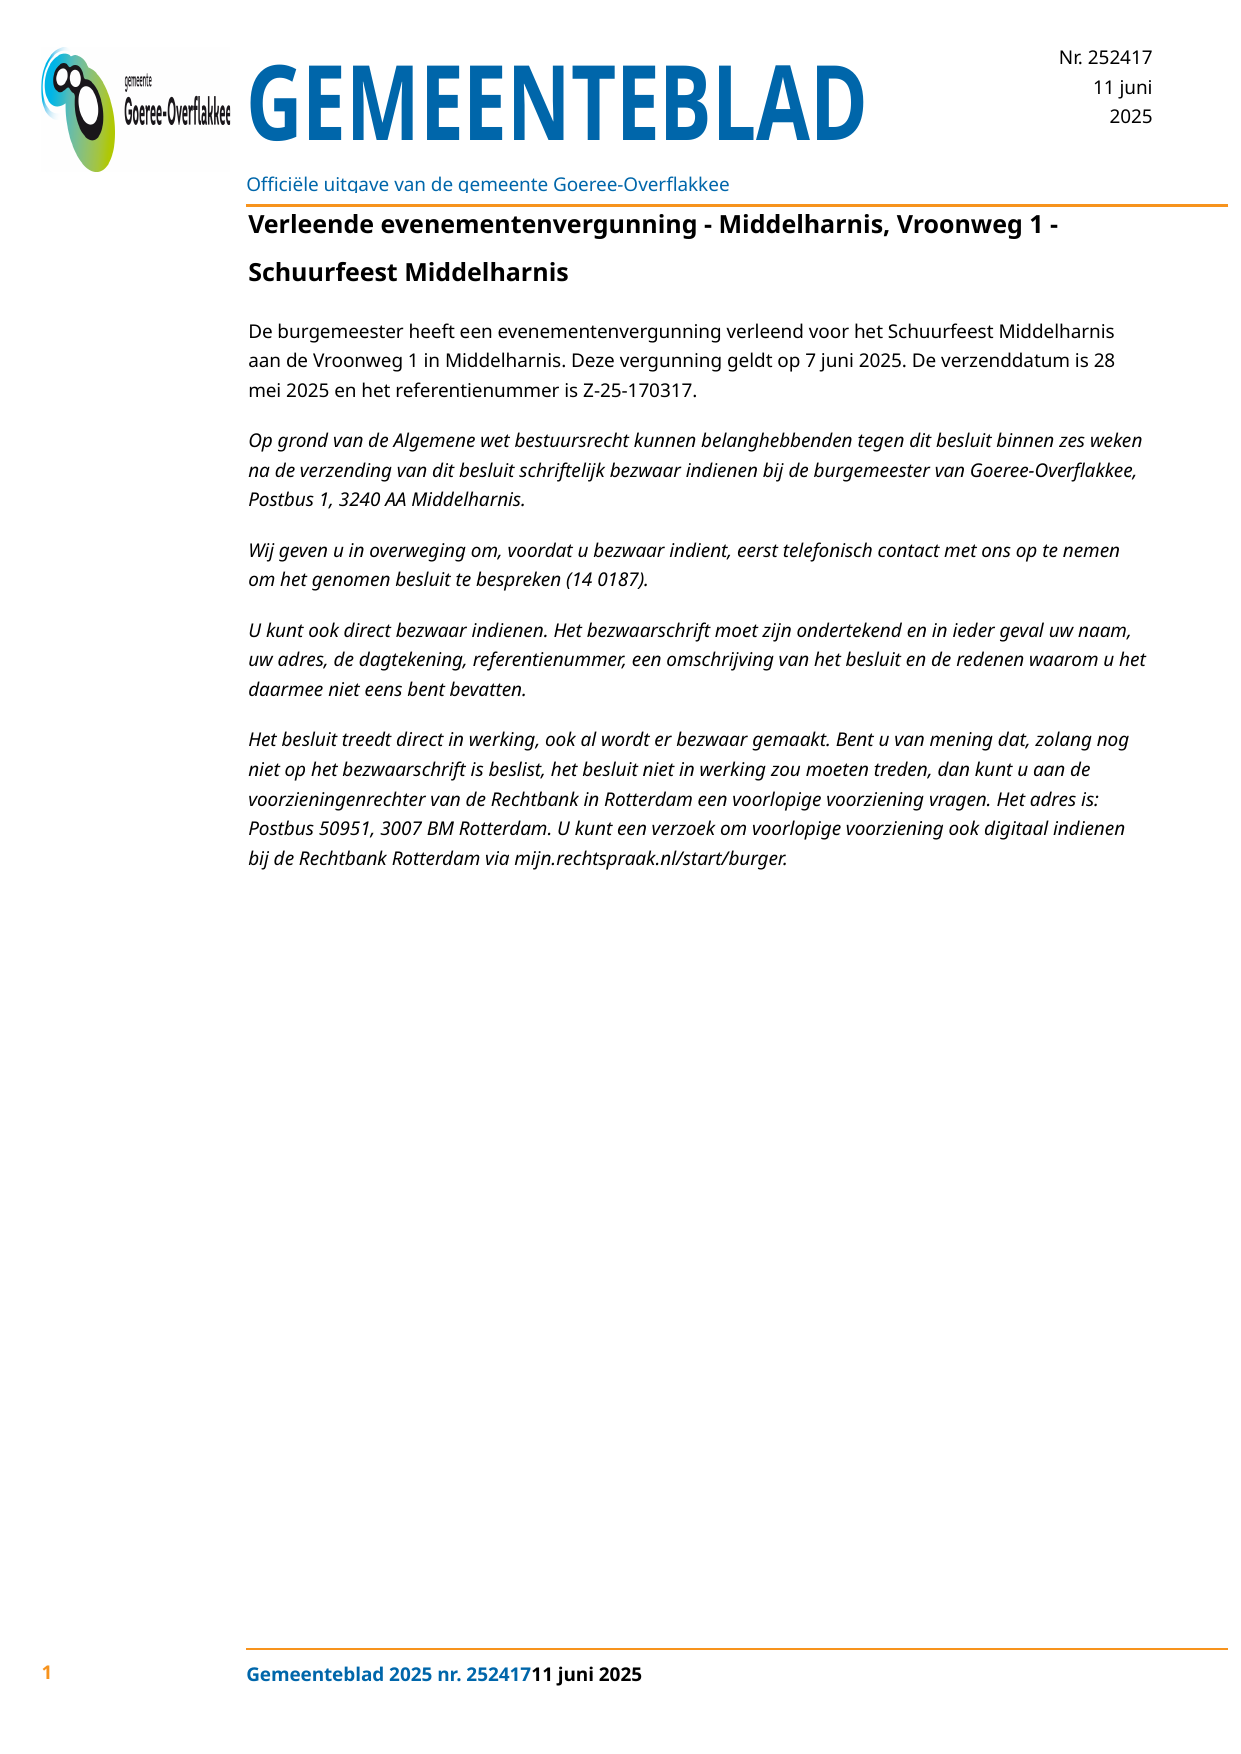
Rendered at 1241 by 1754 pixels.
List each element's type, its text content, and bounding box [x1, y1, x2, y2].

text De burgemeester heeft een evenementenvergunning verleend voor het Schuurfeest Middelharnis aan de Vroonweg 1 in Middelharnis. Deze vergunning geldt op 7 juni 2025. De verzenddatum is 28 mei 2025 en het referentienummer is Z-25-170317. [248, 318, 1152, 403]
text Het besluit treedt direct in werking, ook al wordt er bezwaar gemaakt. Bent u van mening dat, zolang nog niet op het bezwaarschrift is beslist, het besluit niet in werking zou moeten treden, dan kunt u aan de voorzieningenrechter van de Rechtbank in Rotterdam een voorlopige voorziening vragen. Het adres is: Postbus 50951, 3007 BM Rotterdam. U kunt een verzoek om voorlopige voorziening ook digitaal indienen bij de Rechtbank Rotterdam via mijn.rechtspraak.nl/start/burger. [248, 727, 1152, 871]
text Wij geven u in overweging om, voordat u bezwaar indient, eerst telefonisch contact met ons op te nemen om het genomen besluit te bespreken (14 0187). [248, 537, 1152, 592]
text Op grond van de Algemene wet bestuursrecht kunnen belanghebbenden tegen dit besluit binnen zes weken na de verzending van dit besluit schriftelijk bezwaar indienen bij de burgemeester van Goeree-Overflakkee, Postbus 1, 3240 AA Middelharnis. [248, 427, 1152, 512]
text U kunt ook direct bezwaar indienen. Het bezwaarschrift moet zijn ondertekend en in ieder geval uw naam, uw adres, de dagtekening, referentienummer, een omschrijving van het besluit en de redenen waarom u het daarmee niet eens bent bevatten. [248, 617, 1152, 702]
text Verleende evenementenvergunning - Middelharnis, Vroonweg 1 - Schuurfeest Middelharnis [248, 207, 1152, 288]
picture [41, 47, 231, 172]
